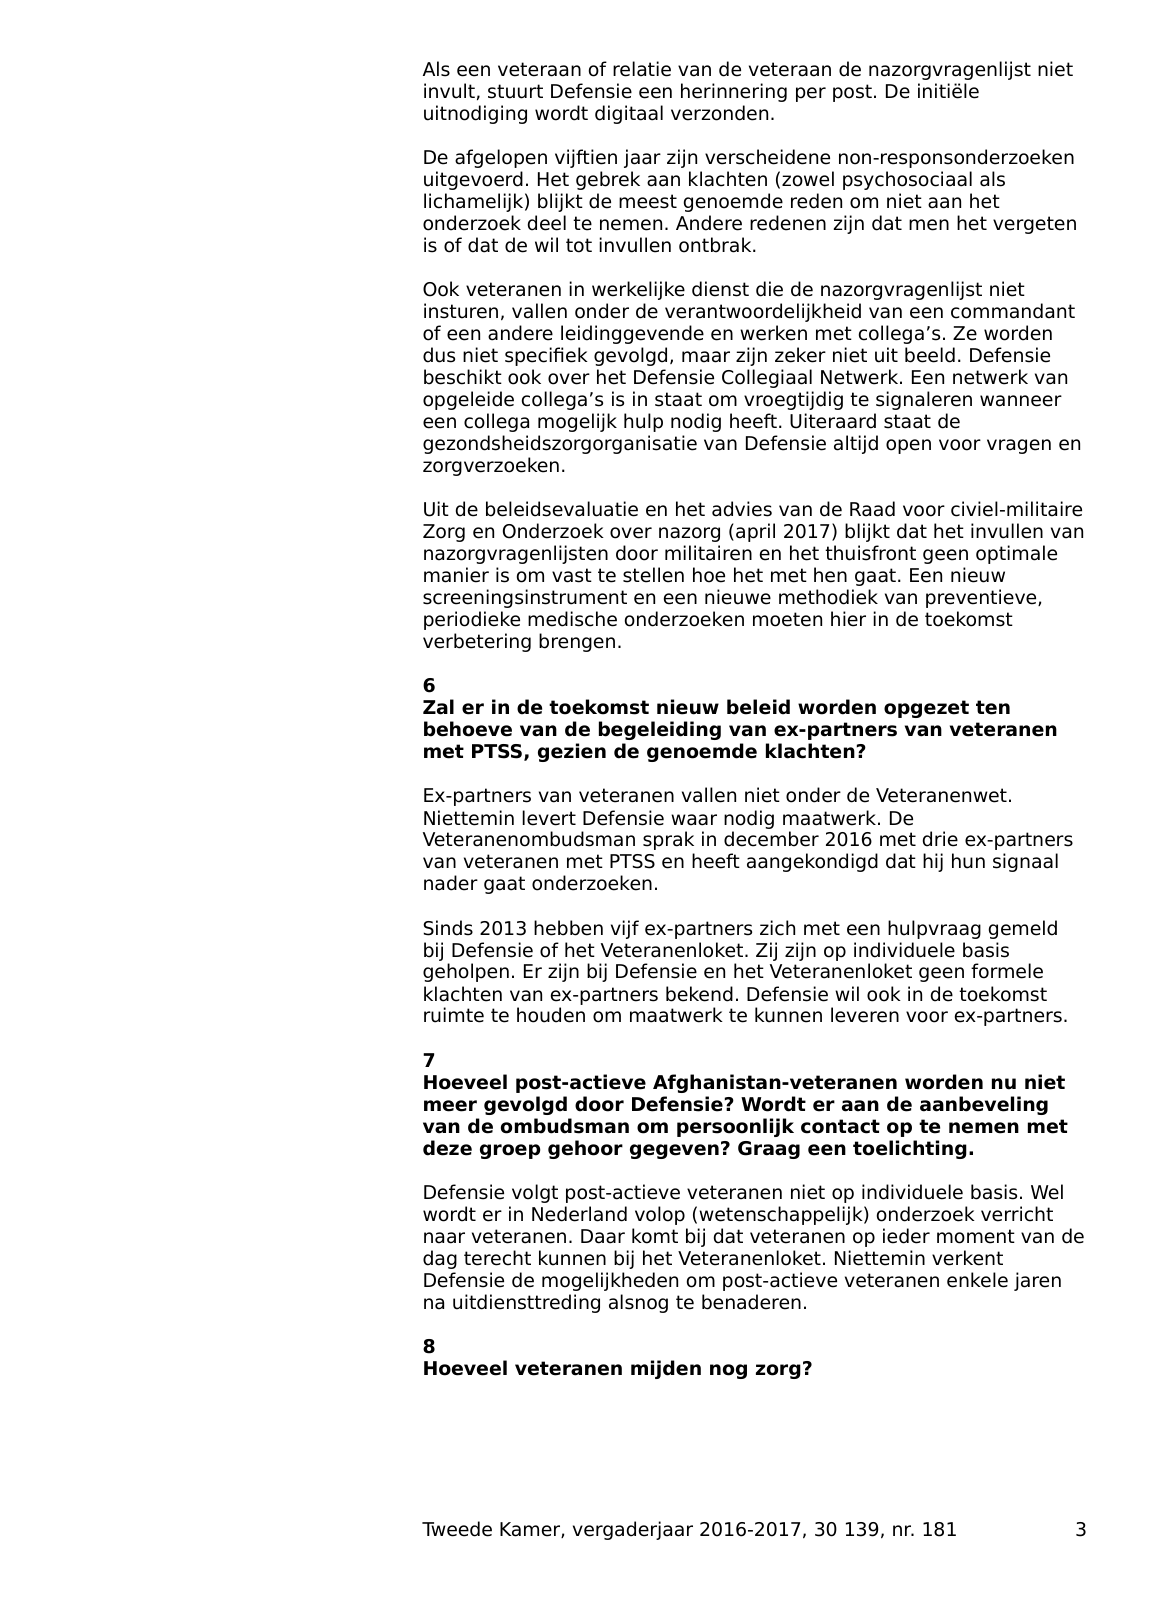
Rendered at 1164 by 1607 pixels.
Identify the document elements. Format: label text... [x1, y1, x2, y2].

text 8 [422, 1336, 1087, 1358]
text De afgelopen vijftien jaar zijn verscheidene non-responsonderzoeken uitgevoerd. Het gebrek aan klachten (zowel psychosociaal als lichamelijk) blijkt de meest genoemde reden om niet aan het onderzoek deel te nemen. Andere redenen zijn dat men het vergeten is of dat de wil tot invullen ontbrak. [422, 147, 1087, 257]
text Zal er in de toekomst nieuw beleid worden opgezet ten behoeve van de begeleiding van ex-partners van veteranen met PTSS, gezien de genoemde klachten? [422, 697, 1087, 763]
text 6 [422, 675, 1087, 697]
text Hoeveel veteranen mijden nog zorg? [422, 1358, 1087, 1380]
text Uit de beleidsevaluatie en het advies van de Raad voor civiel-militaire Zorg en Onderzoek over nazorg (april 2017) blijkt dat het invullen van nazorgvragenlijsten door militairen en het thuisfront geen optimale manier is om vast te stellen hoe het met hen gaat. Een nieuw screeningsinstrument en een nieuwe methodiek van preventieve, periodieke medische onderzoeken moeten hier in de toekomst verbetering brengen. [422, 499, 1087, 653]
text Ook veteranen in werkelijke dienst die de nazorgvragenlijst niet insturen, vallen onder de verantwoordelijkheid van een commandant of een andere leidinggevende en werken met collega’s. Ze worden dus niet specifiek gevolgd, maar zijn zeker niet uit beeld. Defensie beschikt ook over het Defensie Collegiaal Netwerk. Een netwerk van opgeleide collega’s is in staat om vroegtijdig te signaleren wanneer een collega mogelijk hulp nodig heeft. Uiteraard staat de gezondsheidszorgorganisatie van Defensie altijd open voor vragen en zorgverzoeken. [422, 279, 1087, 477]
text Defensie volgt post-actieve veteranen niet op individuele basis. Wel wordt er in Nederland volop (wetenschappelijk) onderzoek verricht naar veteranen. Daar komt bij dat veteranen op ieder moment van de dag terecht kunnen bij het Veteranenloket. Niettemin verkent Defensie de mogelijkheden om post-actieve veteranen enkele jaren na uitdiensttreding alsnog te benaderen. [422, 1182, 1087, 1313]
text Hoeveel post-actieve Afghanistan-veteranen worden nu niet meer gevolgd door Defensie? Wordt er aan de aanbeveling van de ombudsman om persoonlijk contact op te nemen met deze groep gehoor gegeven? Graag een toelichting. [422, 1072, 1087, 1159]
text Sinds 2013 hebben vijf ex-partners zich met een hulpvraag gemeld bij Defensie of het Veteranenloket. Zij zijn op individuele basis geholpen. Er zijn bij Defensie en het Veteranenloket geen formele klachten van ex-partners bekend. Defensie wil ook in de toekomst ruimte te houden om maatwerk te kunnen leveren voor ex-partners. [422, 917, 1087, 1027]
text Als een veteraan of relatie van de veteraan de nazorgvragenlijst niet invult, stuurt Defensie een herinnering per post. De initiёle uitnodiging wordt digitaal verzonden. [422, 59, 1087, 125]
text 7 [422, 1049, 1087, 1072]
text Ex-partners van veteranen vallen niet onder de Veteranenwet. Niettemin levert Defensie waar nodig maatwerk. De Veteranenombudsman sprak in december 2016 met drie ex-partners van veteranen met PTSS en heeft aangekondigd dat hij hun signaal nader gaat onderzoeken. [422, 785, 1087, 895]
